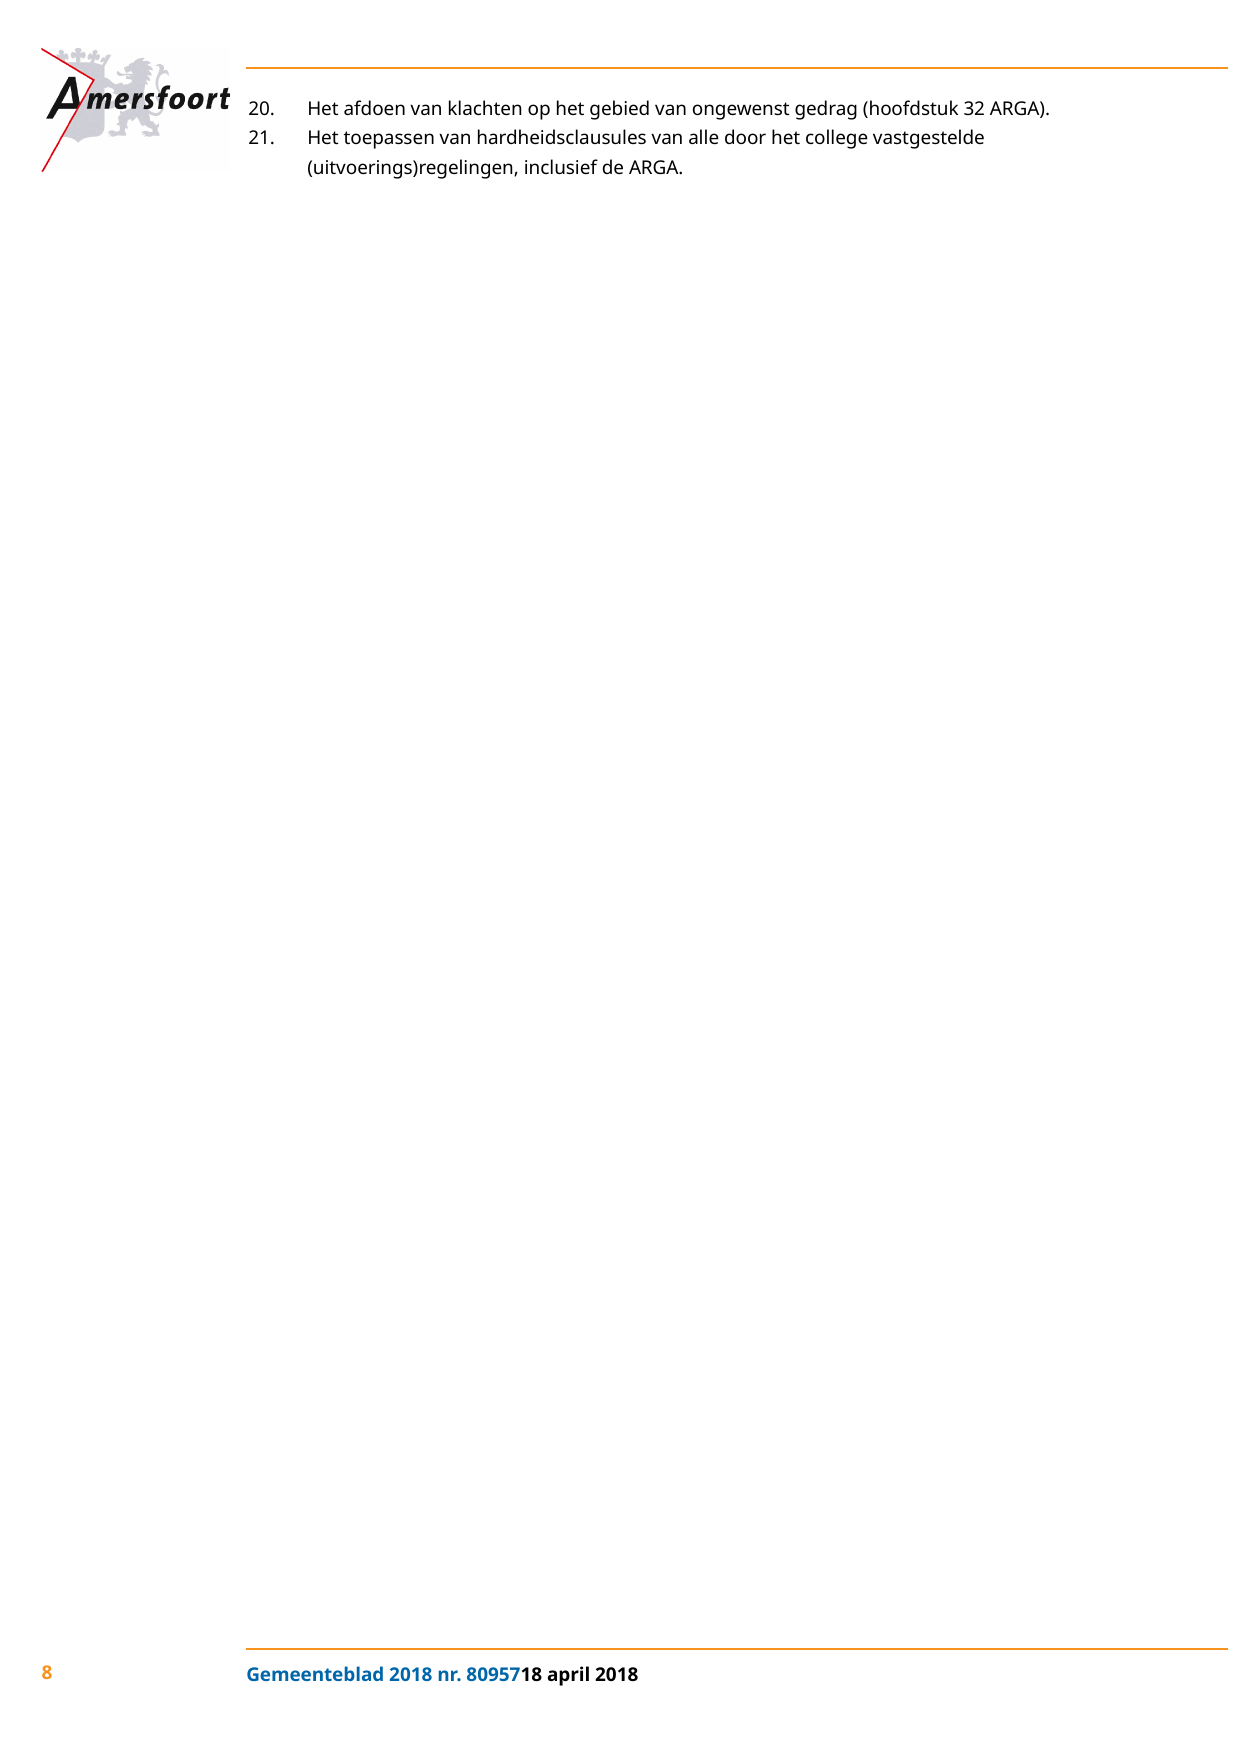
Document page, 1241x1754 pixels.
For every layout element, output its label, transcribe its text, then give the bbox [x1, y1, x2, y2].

list Het afdoen van klachten op het gebied van ongewenst gedrag (hoofdstuk 32 ARGA). [248, 95, 1152, 121]
picture [41, 47, 231, 172]
list Het toepassen van hardheidsclausules van alle door het college vastgestelde (uitvoerings)regelingen, inclusief de ARGA. [248, 124, 1152, 180]
